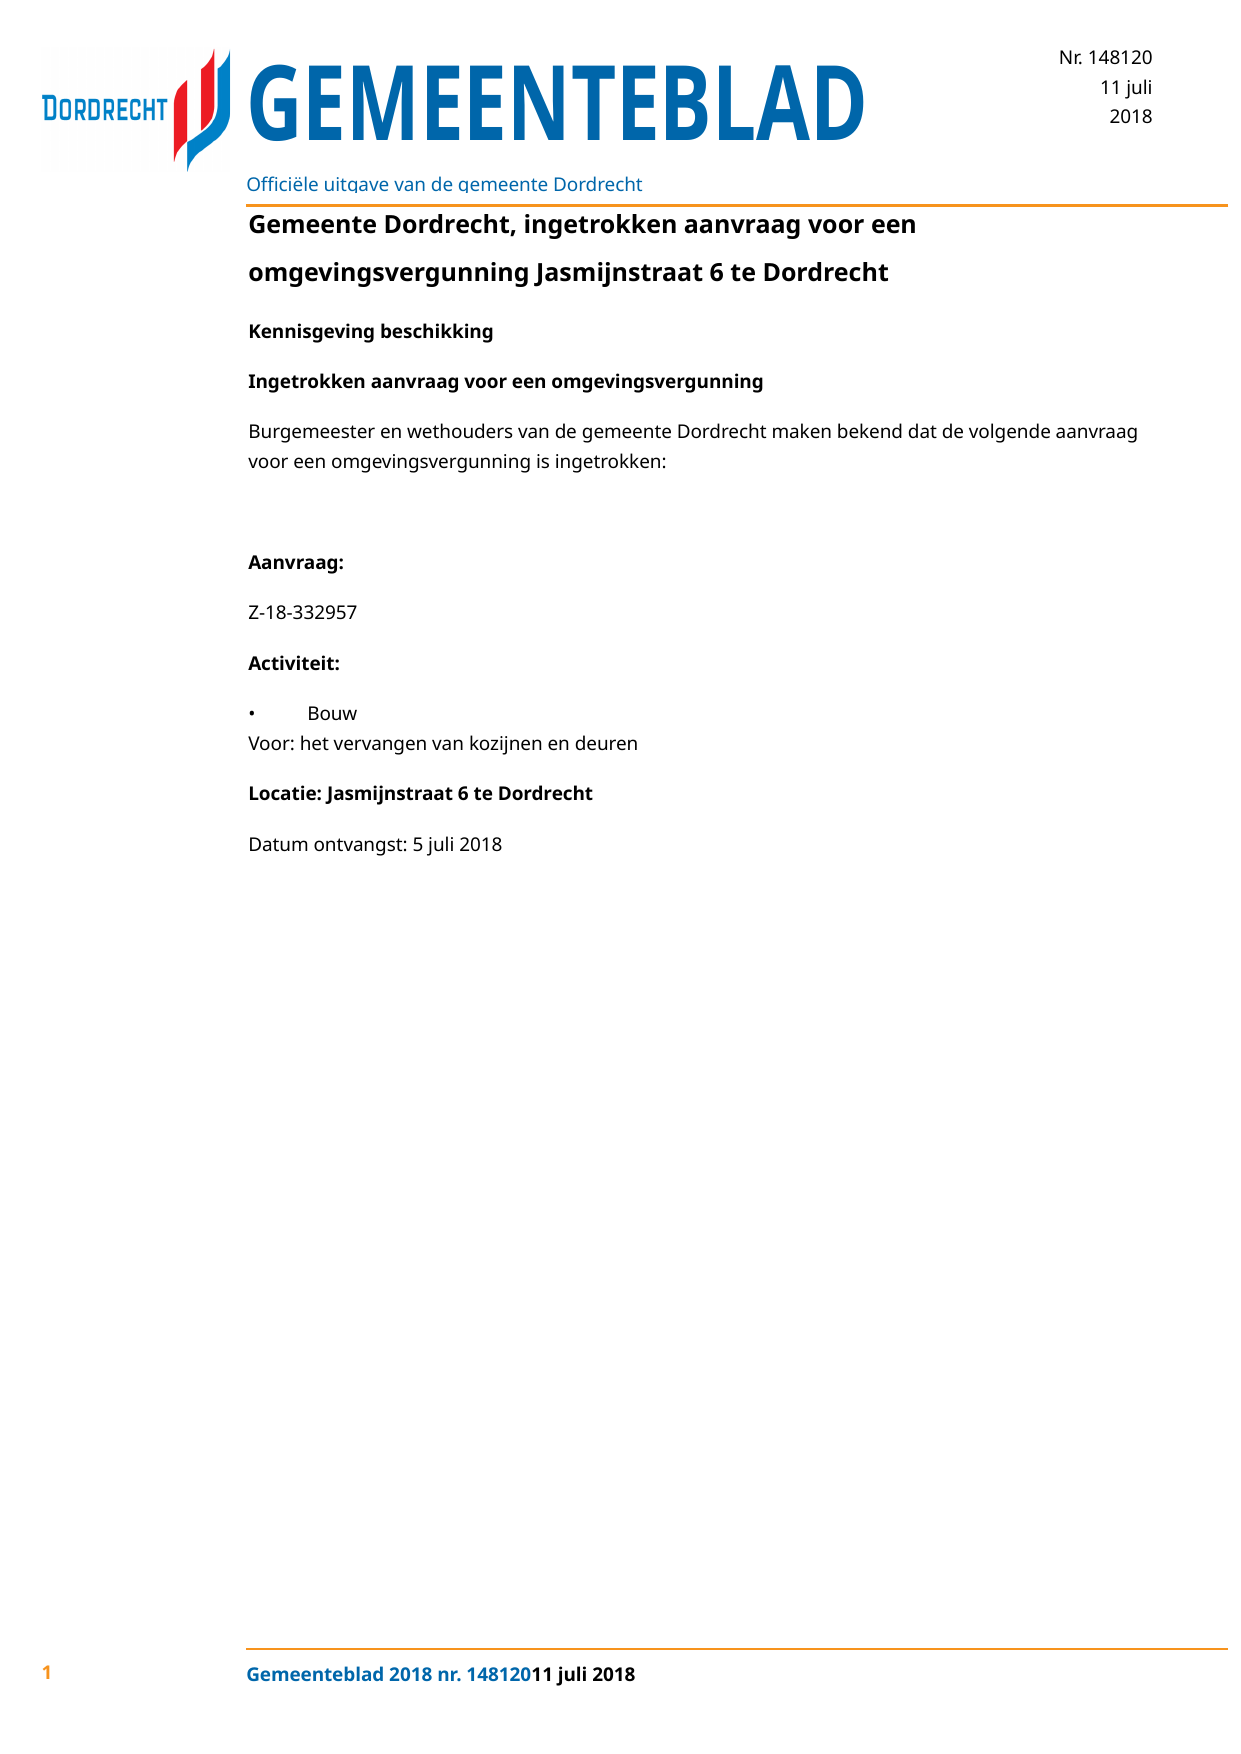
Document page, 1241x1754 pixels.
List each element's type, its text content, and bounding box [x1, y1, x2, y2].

picture [41, 47, 231, 172]
text Aanvraag: [248, 549, 1152, 575]
list Bouw [248, 700, 1152, 726]
text Kennisgeving beschikking [248, 318, 1152, 344]
text Datum ontvangst: 5 juli 2018 [248, 831, 1152, 857]
text Burgemeester en wethouders van de gemeente Dordrecht maken bekend dat de volgende aanvraag voor een omgevingsvergunning is ingetrokken: [248, 419, 1152, 474]
text Locatie: Jasmijnstraat 6 te Dordrecht [248, 780, 1152, 806]
text Gemeente Dordrecht, ingetrokken aanvraag voor een omgevingsvergunning Jasmijnstraat 6 te Dordrecht [248, 207, 1152, 288]
text Ingetrokken aanvraag voor een omgevingsvergunning [248, 368, 1152, 394]
text Activiteit: [248, 650, 1152, 676]
text Z-18-332957 [248, 599, 1152, 625]
text Voor: het vervangen van kozijnen en deuren [248, 730, 1152, 756]
